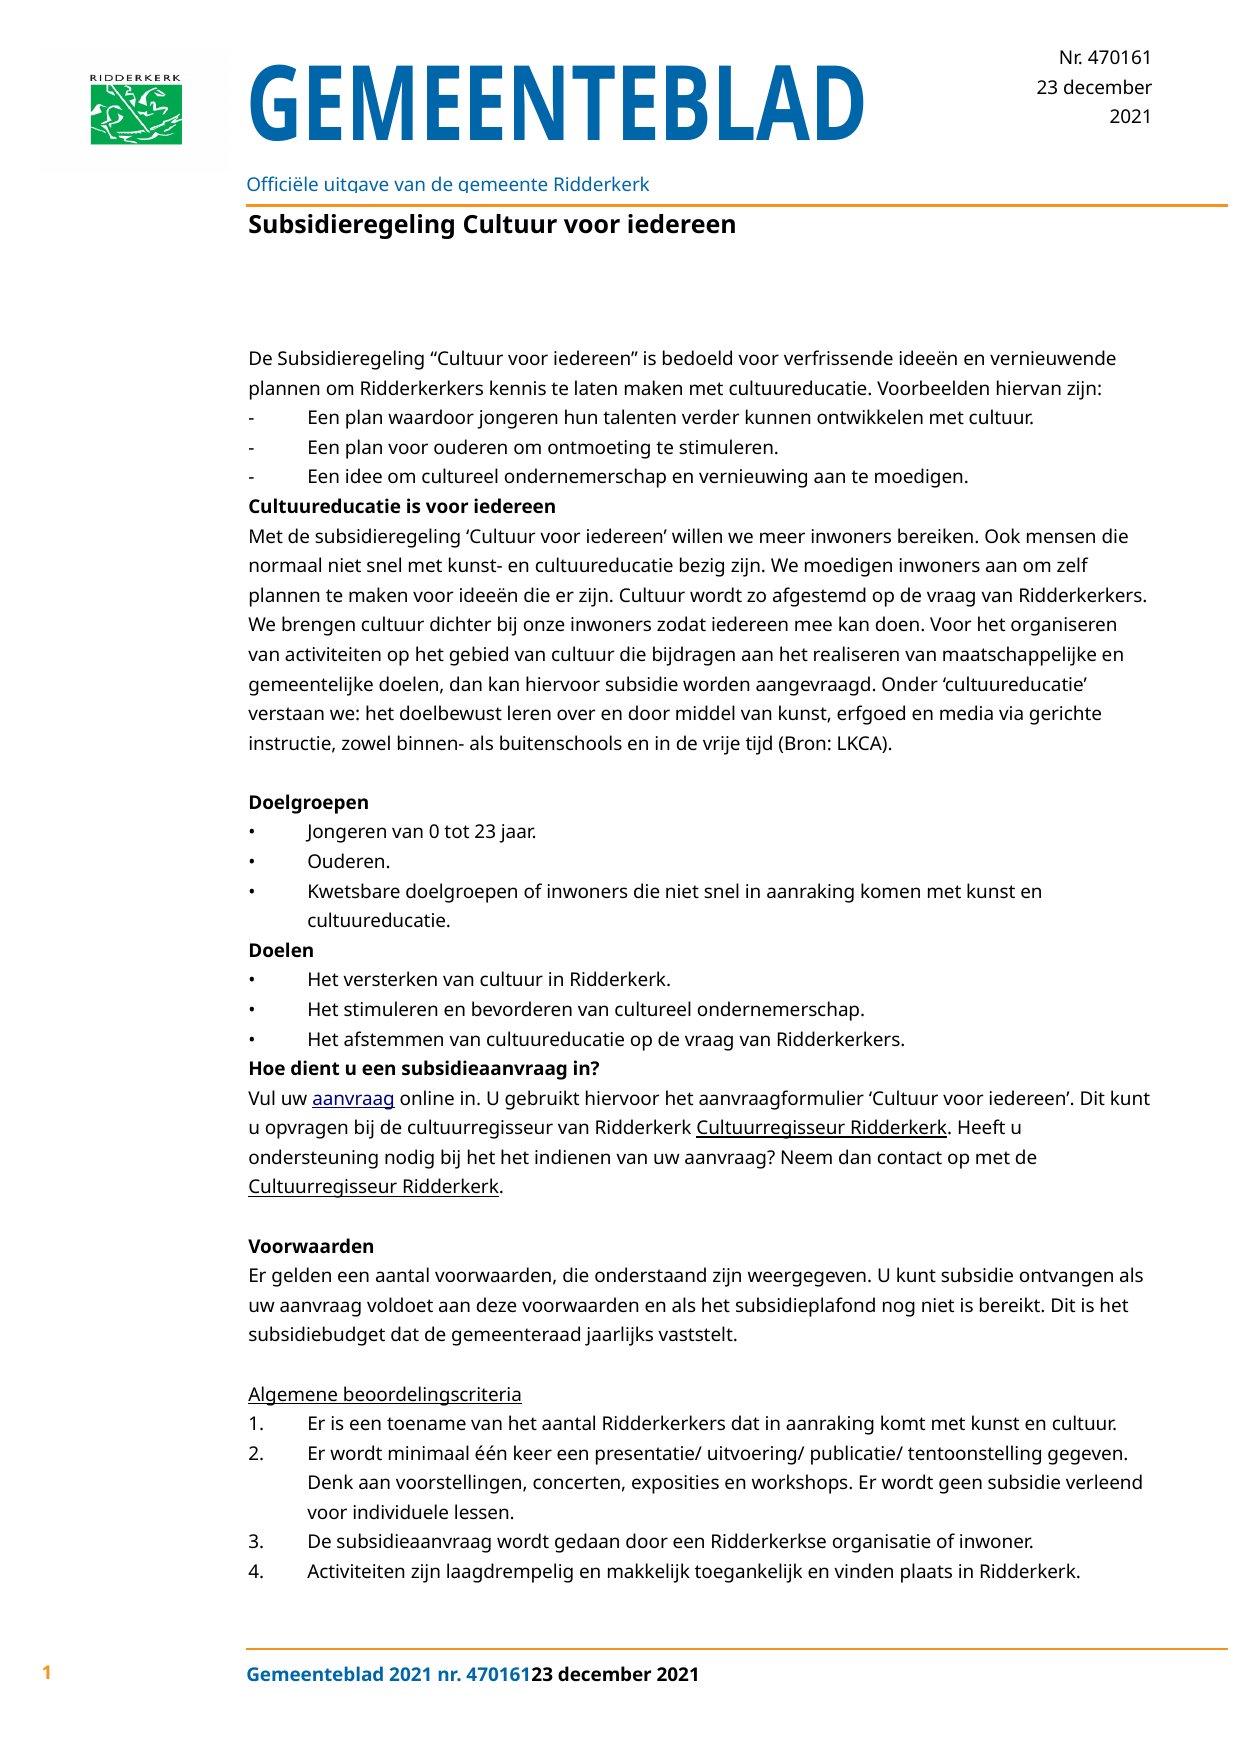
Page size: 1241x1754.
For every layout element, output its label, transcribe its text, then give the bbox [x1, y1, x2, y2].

list Een idee om cultureel ondernemerschap en vernieuwing aan te moedigen. [248, 464, 1152, 489]
list Er wordt minimaal één keer een presentatie/ uitvoering/ publicatie/ tentoonstelling gegeven. Denk aan voorstellingen, concerten, exposities en workshops. Er wordt geen subsidie verleend voor individuele lessen. [248, 1440, 1152, 1525]
list Een plan waardoor jongeren hun talenten verder kunnen ontwikkelen met cultuur. [248, 404, 1152, 430]
list Kwetsbare doelgroepen of inwoners die niet snel in aanraking komen met kunst en cultuureducatie. [248, 878, 1152, 933]
list Een plan voor ouderen om ontmoeting te stimuleren. [248, 434, 1152, 460]
text Cultuureducatie is voor iedereen [248, 493, 1152, 519]
list Er is een toename van het aantal Ridderkerkers dat in aanraking komt met kunst en cultuur. [248, 1410, 1152, 1436]
list Het stimuleren en bevorderen van cultureel ondernemerschap. [248, 996, 1152, 1022]
text Subsidieregeling Cultuur voor iedereen [248, 207, 1152, 241]
list Het versterken van cultuur in Ridderkerk. [248, 967, 1152, 992]
list De subsidieaanvraag wordt gedaan door een Ridderkerkse organisatie of inwoner. [248, 1529, 1152, 1554]
text Doelen [248, 937, 1152, 963]
list Ouderen. [248, 848, 1152, 874]
list Activiteiten zijn laagdrempelig en makkelijk toegankelijk en vinden plaats in Ridderkerk. [248, 1558, 1152, 1584]
picture [41, 47, 231, 172]
text Voorwaarden [248, 1233, 1152, 1258]
list Jongeren van 0 tot 23 jaar. [248, 819, 1152, 844]
text Hoe dient u een subsidieaanvraag in? [248, 1055, 1152, 1081]
text Vul uw aanvraag online in. U gebruikt hiervoor het aanvraagformulier ‘Cultuur voor iedereen’. Dit kunt u opvragen bij de cultuurregisseur van Ridderkerk Cultuurregisseur Ridderkerk. Heeft u ondersteuning nodig bij het het indienen van uw aanvraag? Neem dan contact op met de Cultuurregisseur Ridderkerk. [248, 1085, 1152, 1199]
text Er gelden een aantal voorwaarden, die onderstaand zijn weergegeven. U kunt subsidie ontvangen als uw aanvraag voldoet aan deze voorwaarden en als het subsidieplafond nog niet is bereikt. Dit is het subsidiebudget dat de gemeenteraad jaarlijks vaststelt. [248, 1262, 1152, 1347]
text Met de subsidieregeling ‘Cultuur voor iedereen’ willen we meer inwoners bereiken. Ook mensen die normaal niet snel met kunst- en cultuureducatie bezig zijn. We moedigen inwoners aan om zelf plannen te maken voor ideeën die er zijn. Cultuur wordt zo afgestemd op de vraag van Ridderkerkers. We brengen cultuur dichter bij onze inwoners zodat iedereen mee kan doen. Voor het organiseren van activiteiten op het gebied van cultuur die bijdragen aan het realiseren van maatschappelijke en gemeentelijke doelen, dan kan hiervoor subsidie worden aangevraagd. Onder ‘cultuureducatie’ verstaan we: het doelbewust leren over en door middel van kunst, erfgoed en media via gerichte instructie, zowel binnen- als buitenschools en in de vrije tijd (Bron: LKCA). [248, 523, 1152, 756]
text Doelgroepen [248, 789, 1152, 815]
text De Subsidieregeling “Cultuur voor iedereen” is bedoeld voor verfrissende ideeën en vernieuwende plannen om Ridderkerkers kennis te laten maken met cultuureducatie. Voorbeelden hiervan zijn: [248, 345, 1152, 401]
list Het afstemmen van cultuureducatie op de vraag van Ridderkerkers. [248, 1026, 1152, 1051]
text Algemene beoordelingscriteria [248, 1381, 1152, 1406]
